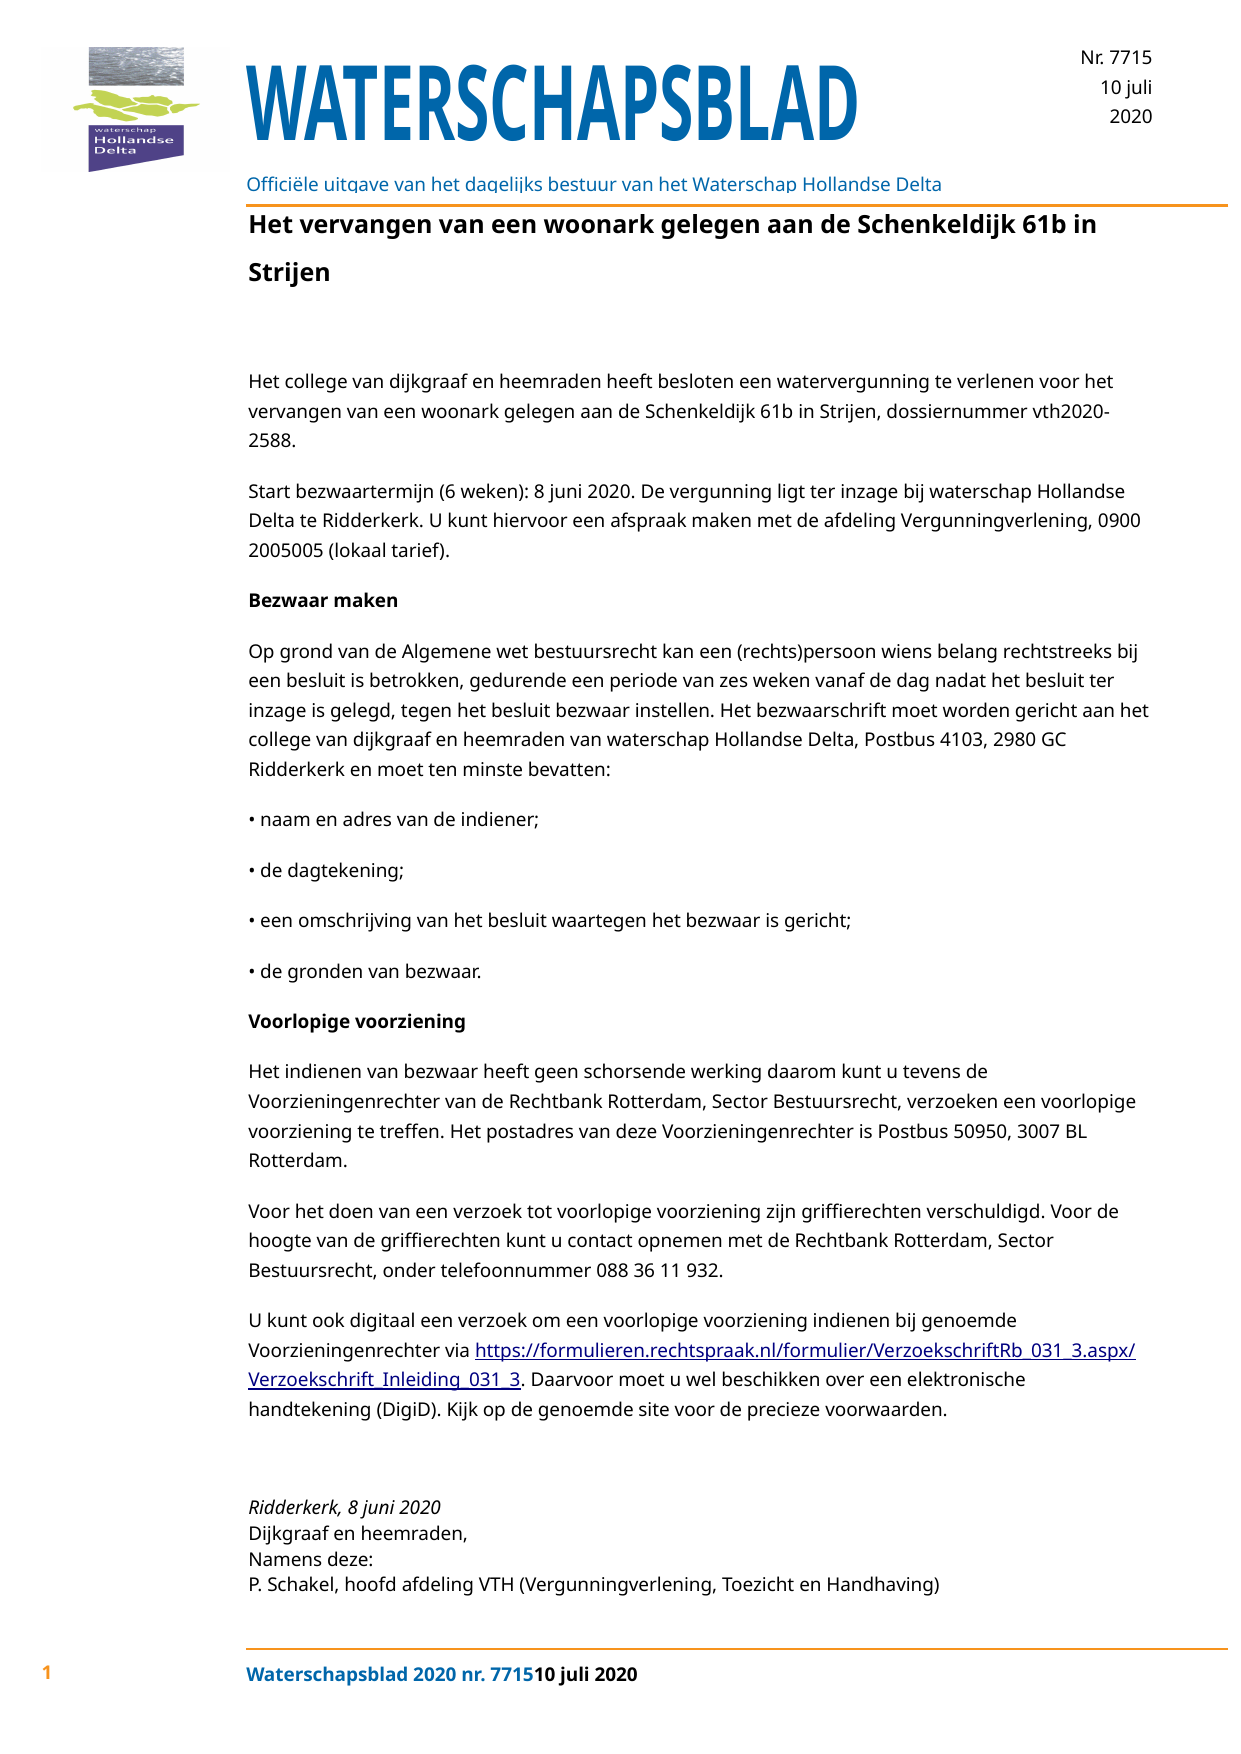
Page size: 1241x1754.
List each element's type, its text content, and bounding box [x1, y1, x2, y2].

text • de dagtekening; [248, 857, 1152, 883]
picture [41, 47, 231, 172]
text Dijkgraaf en heemraden, [248, 1520, 1152, 1546]
text Het college van dijkgraaf en heemraden heeft besloten een watervergunning te verlenen voor het vervangen van een woonark gelegen aan de Schenkeldijk 61b in Strijen, dossiernummer vth2020-2588. [248, 368, 1152, 453]
text • de gronden van bezwaar. [248, 958, 1152, 984]
text Namens deze: [248, 1546, 1152, 1572]
text Bezwaar maken [248, 587, 1152, 613]
text Voor het doen van een verzoek tot voorlopige voorziening zijn griffierechten verschuldigd. Voor de hoogte van de griffierechten kunt u contact opnemen met de Rechtbank Rotterdam, Sector Bestuursrecht, onder telefoonnummer 088 36 11 932. [248, 1198, 1152, 1283]
text Op grond van de Algemene wet bestuursrecht kan een (rechts)persoon wiens belang rechtstreeks bij een besluit is betrokken, gedurende een periode van zes weken vanaf de dag nadat het besluit ter inzage is gelegd, tegen het besluit bezwaar instellen. Het bezwaarschrift moet worden gericht aan het college van dijkgraaf en heemraden van waterschap Hollandse Delta, Postbus 4103, 2980 GC Ridderkerk en moet ten minste bevatten: [248, 638, 1152, 782]
text Ridderkerk, 8 juni 2020 [248, 1494, 1152, 1520]
text Het vervangen van een woonark gelegen aan de Schenkeldijk 61b in Strijen [248, 207, 1152, 288]
text • naam en adres van de indiener; [248, 807, 1152, 832]
text U kunt ook digitaal een verzoek om een voorlopige voorziening indienen bij genoemde Voorzieningenrechter via https://formulieren.rechtspraak.nl/formulier/VerzoekschriftRb_031_3.aspx/Verzoekschrift_Inleiding_031_3. Daarvoor moet u wel beschikken over een elektronische handtekening (DigiD). Kijk op de genoemde site voor de precieze voorwaarden. [248, 1307, 1152, 1422]
text P. Schakel, hoofd afdeling VTH (Vergunningverlening, Toezicht en Handhaving) [248, 1572, 1152, 1597]
text Het indienen van bezwaar heeft geen schorsende werking daarom kunt u tevens de Voorzieningenrechter van de Rechtbank Rotterdam, Sector Bestuursrecht, verzoeken een voorlopige voorziening te treffen. Het postadres van deze Voorzieningenrechter is Postbus 50950, 3007 BL Rotterdam. [248, 1059, 1152, 1173]
text • een omschrijving van het besluit waartegen het bezwaar is gericht; [248, 907, 1152, 933]
text Start bezwaartermijn (6 weken): 8 juni 2020. De vergunning ligt ter inzage bij waterschap Hollandse Delta te Ridderkerk. U kunt hiervoor een afspraak maken met de afdeling Vergunningverlening, 0900 2005005 (lokaal tarief). [248, 478, 1152, 563]
text Voorlopige voorziening [248, 1008, 1152, 1034]
